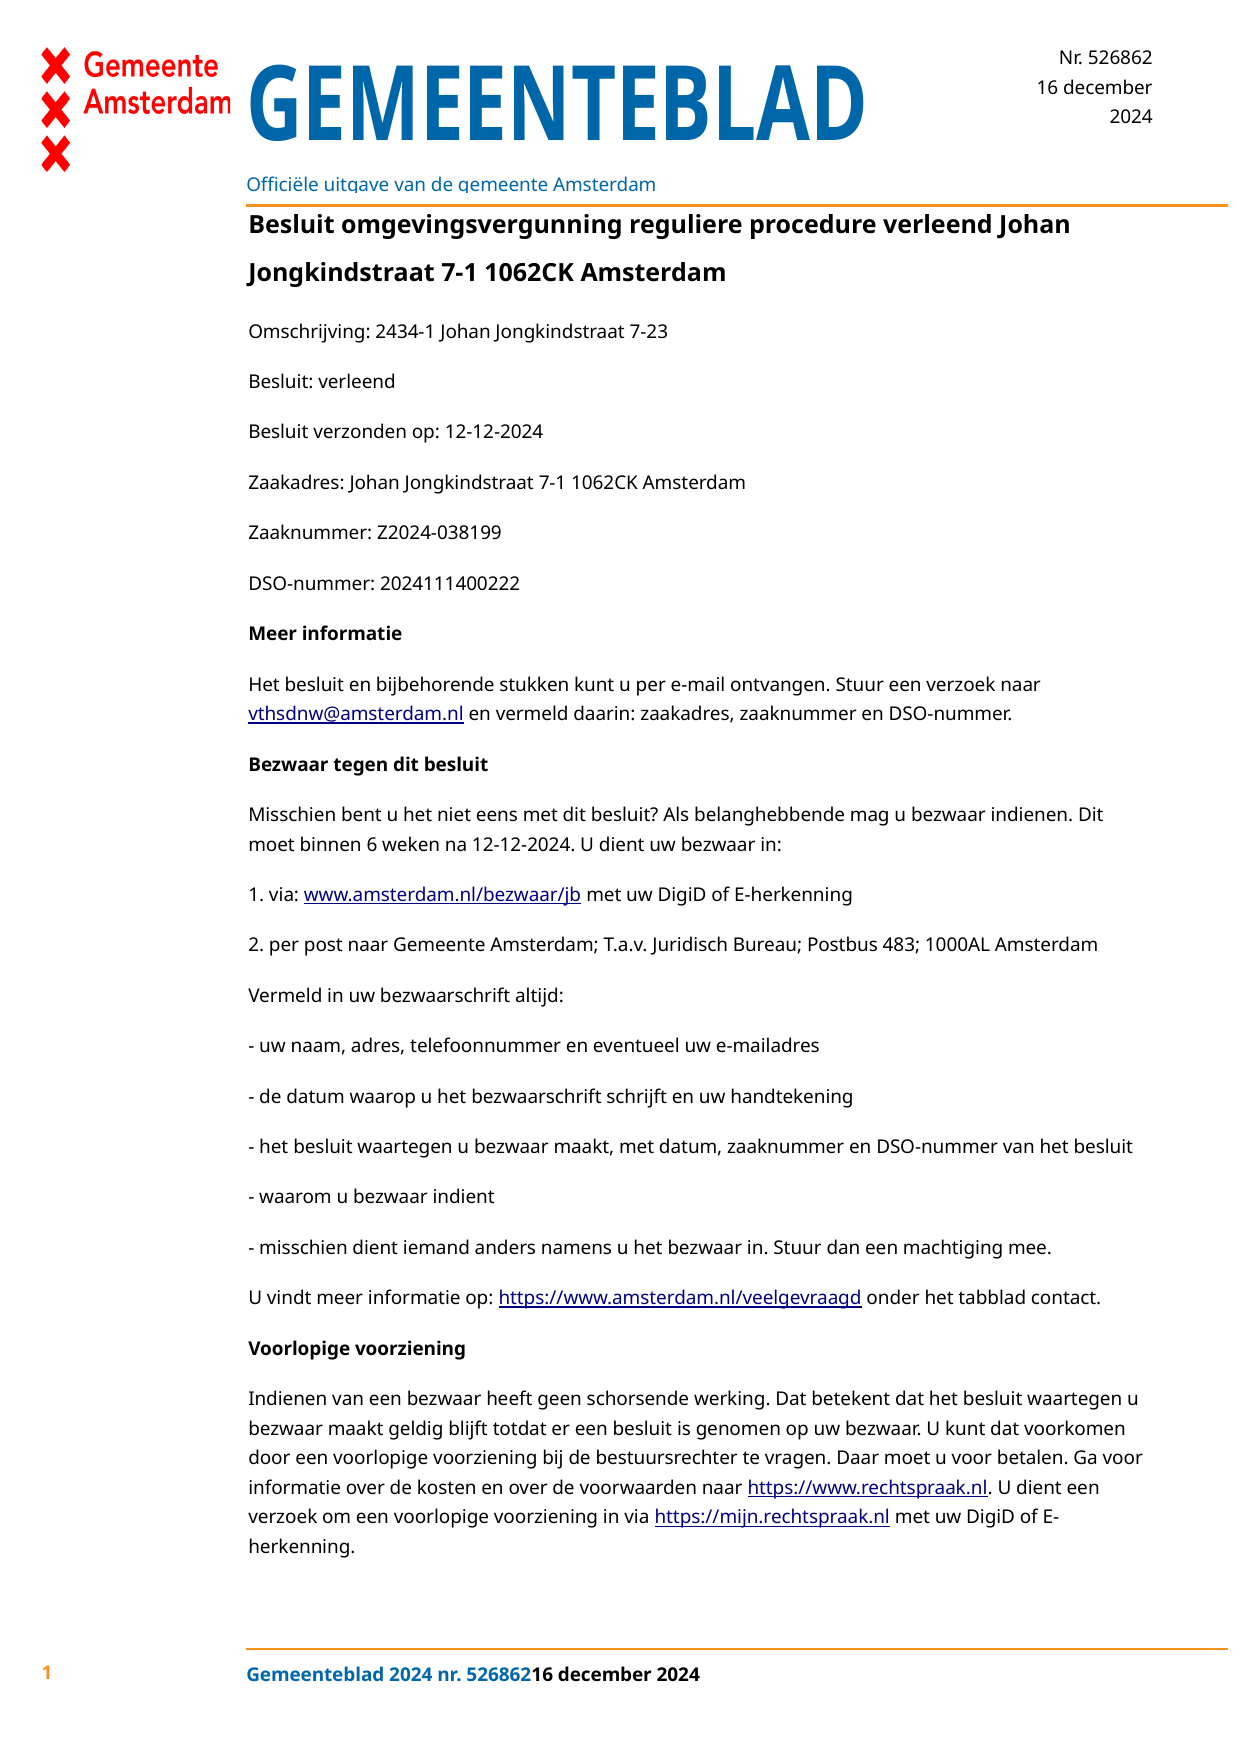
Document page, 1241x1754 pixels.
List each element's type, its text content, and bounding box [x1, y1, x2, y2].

text - het besluit waartegen u bezwaar maakt, met datum, zaaknummer en DSO-nummer van het besluit [248, 1133, 1152, 1159]
text U vindt meer informatie op: https://www.amsterdam.nl/veelgevraagd onder het tabblad contact. [248, 1284, 1152, 1310]
text DSO-nummer: 2024111400222 [248, 570, 1152, 596]
text Het besluit en bijbehorende stukken kunt u per e-mail ontvangen. Stuur een verzoek naar vthsdnw@amsterdam.nl en vermeld daarin: zaakadres, zaaknummer en DSO-nummer. [248, 671, 1152, 726]
text Misschien bent u het niet eens met dit besluit? Als belanghebbende mag u bezwaar indienen. Dit moet binnen 6 weken na 12-12-2024. U dient uw bezwaar in: [248, 801, 1152, 857]
text Besluit verzonden op: 12-12-2024 [248, 419, 1152, 444]
text - uw naam, adres, telefoonnummer en eventueel uw e-mailadres [248, 1032, 1152, 1058]
text Indienen van een bezwaar heeft geen schorsende werking. Dat betekent dat het besluit waartegen u bezwaar maakt geldig blijft totdat er een besluit is genomen op uw bezwaar. U kunt dat voorkomen door een voorlopige voorziening bij de bestuursrechter te vragen. Daar moet u voor betalen. Ga voor informatie over de kosten en over de voorwaarden naar https://www.rechtspraak.nl. U dient een verzoek om een voorlopige voorziening in via https://mijn.rechtspraak.nl met uw DigiD of E-herkenning. [248, 1385, 1152, 1559]
text Bezwaar tegen dit besluit [248, 751, 1152, 777]
text - waarom u bezwaar indient [248, 1184, 1152, 1209]
text Besluit omgevingsvergunning reguliere procedure verleend Johan Jongkindstraat 7-1 1062CK Amsterdam [248, 207, 1152, 288]
text 2. per post naar Gemeente Amsterdam; T.a.v. Juridisch Bureau; Postbus 483; 1000AL Amsterdam [248, 932, 1152, 957]
text Vermeld in uw bezwaarschrift altijd: [248, 982, 1152, 1008]
text Voorlopige voorziening [248, 1335, 1152, 1361]
text Zaaknummer: Z2024-038199 [248, 519, 1152, 545]
text 1. via: www.amsterdam.nl/bezwaar/jb met uw DigiD of E-herkenning [248, 881, 1152, 907]
text Zaakadres: Johan Jongkindstraat 7-1 1062CK Amsterdam [248, 469, 1152, 495]
text Besluit: verleend [248, 368, 1152, 394]
text Omschrijving: 2434-1 Johan Jongkindstraat 7-23 [248, 318, 1152, 344]
text Meer informatie [248, 620, 1152, 646]
text - misschien dient iemand anders namens u het bezwaar in. Stuur dan een machtiging mee. [248, 1234, 1152, 1260]
text - de datum waarop u het bezwaarschrift schrijft en uw handtekening [248, 1083, 1152, 1109]
picture [41, 47, 231, 172]
